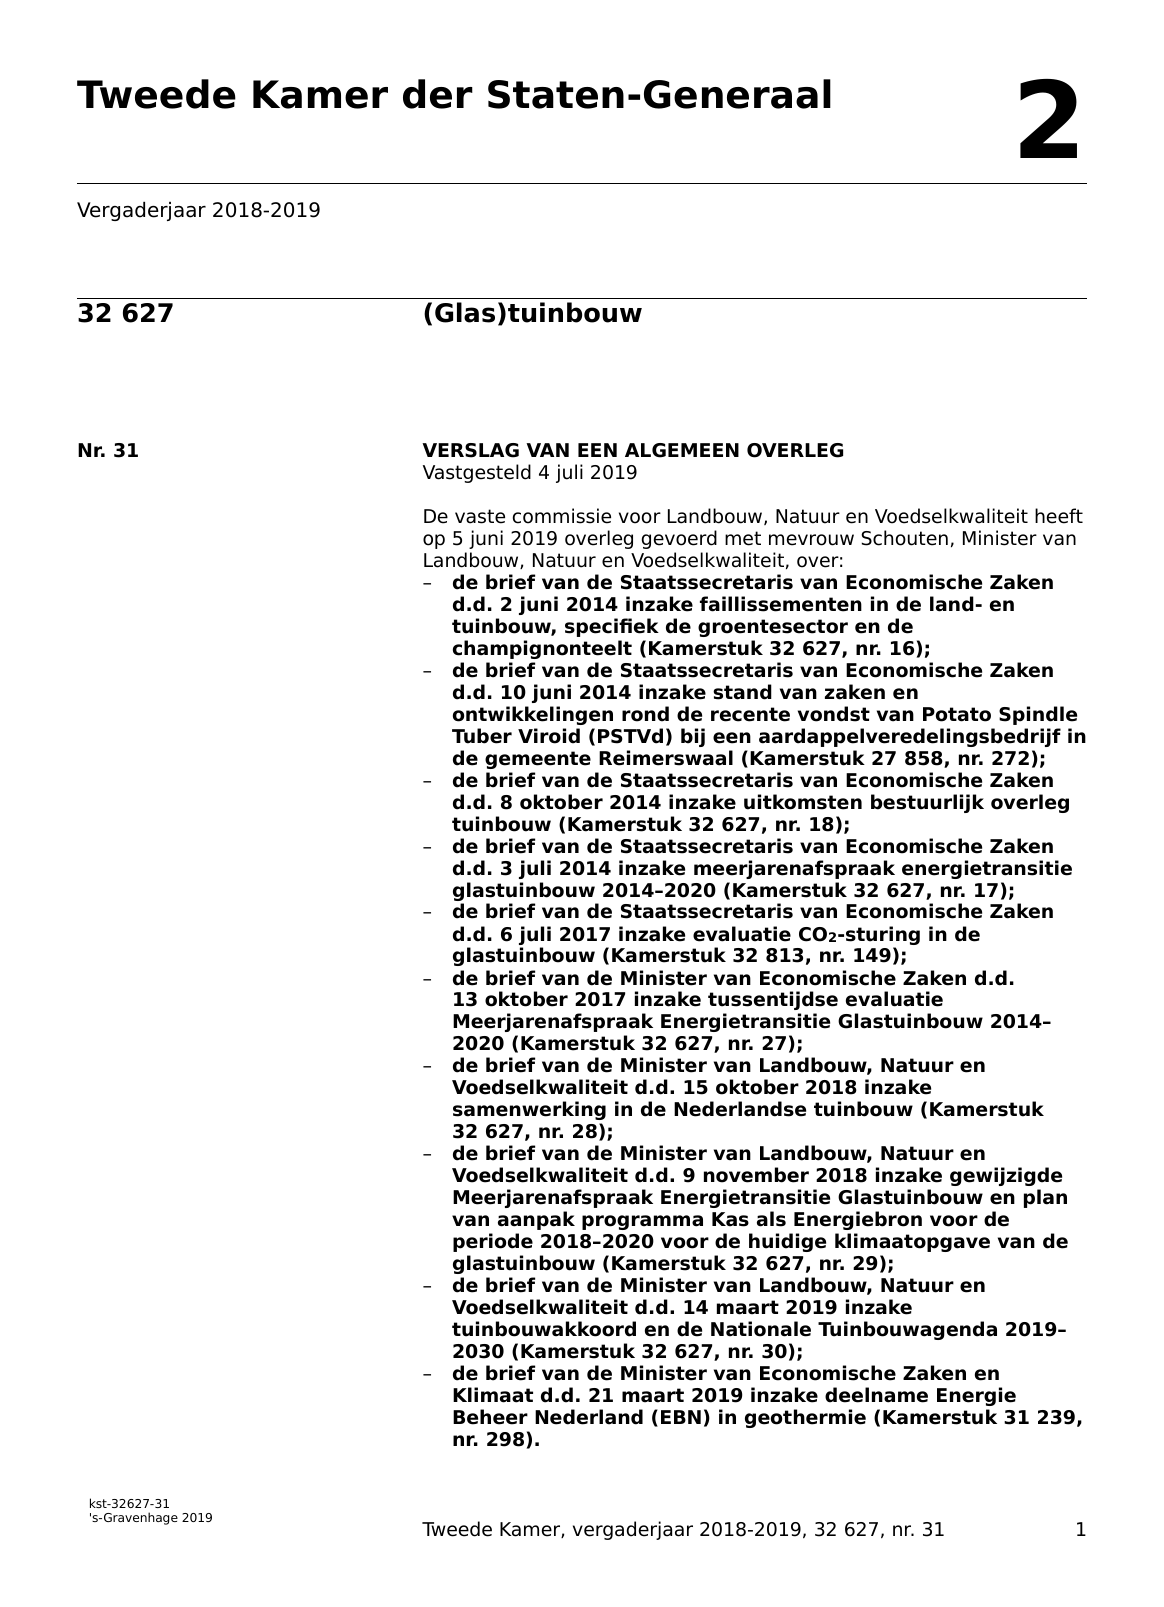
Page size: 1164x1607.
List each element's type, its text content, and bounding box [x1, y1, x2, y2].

text – de brief van de Staatssecretaris van Economische Zaken d.d. 3 juli 2014 inzake meerjarenafspraak energietransitie glastuinbouw 2014–2020 (Kamerstuk 32 627, nr. 17); [422, 836, 1087, 901]
table_cell Vergaderjaar 2018-2019 [77, 184, 1087, 298]
text kst-32627-31 [88, 1497, 323, 1511]
table_header Tweede Kamer der Staten-Generaal [77, 59, 886, 183]
text – de brief van de Staatssecretaris van Economische Zaken d.d. 6 juli 2017 inzake evaluatie CO2-sturing in de glastuinbouw (Kamerstuk 32 813, nr. 149); [422, 901, 1087, 967]
subtitle Nr. 31 VERSLAG VAN EEN ALGEMEEN OVERLEG [77, 440, 1087, 462]
text – de brief van de Staatssecretaris van Economische Zaken d.d. 8 oktober 2014 inzake uitkomsten bestuurlijk overleg tuinbouw (Kamerstuk 32 627, nr. 18); [422, 769, 1087, 836]
text – de brief van de Minister van Landbouw, Natuur en Voedselkwaliteit d.d. 15 oktober 2018 inzake samenwerking in de Nederlandse tuinbouw (Kamerstuk 32 627, nr. 28); [422, 1055, 1087, 1143]
text – de brief van de Minister van Economische Zaken en Klimaat d.d. 21 maart 2019 inzake deelname Energie Beheer Nederland (EBN) in geothermie (Kamerstuk 31 239, nr. 298). [422, 1363, 1087, 1451]
table_header 2 [886, 59, 1087, 183]
text – de brief van de Staatssecretaris van Economische Zaken d.d. 2 juni 2014 inzake faillissementen in de land- en tuinbouw, specifiek de groentesector en de champignonteelt (Kamerstuk 32 627, nr. 16); [422, 572, 1087, 660]
text – de brief van de Minister van Economische Zaken d.d. 13 oktober 2017 inzake tussentijdse evaluatie Meerjarenafspraak Energietransitie Glastuinbouw 2014–2020 (Kamerstuk 32 627, nr. 27); [422, 967, 1087, 1055]
text Vastgesteld 4 juli 2019 [422, 462, 1087, 484]
text – de brief van de Minister van Landbouw, Natuur en Voedselkwaliteit d.d. 14 maart 2019 inzake tuinbouwakkoord en de Nationale Tuinbouwagenda 2019–2030 (Kamerstuk 32 627, nr. 30); [422, 1275, 1087, 1363]
text – de brief van de Minister van Landbouw, Natuur en Voedselkwaliteit d.d. 9 november 2018 inzake gewijzigde Meerjarenafspraak Energietransitie Glastuinbouw en plan van aanpak programma Kas als Energiebron voor de periode 2018–2020 voor de huidige klimaatopgave van de glastuinbouw (Kamerstuk 32 627, nr. 29); [422, 1143, 1087, 1275]
text De vaste commissie voor Landbouw, Natuur en Voedselkwaliteit heeft op 5 juni 2019 overleg gevoerd met mevrouw Schouten, Minister van Landbouw, Natuur en Voedselkwaliteit, over: [422, 506, 1087, 572]
text – de brief van de Staatssecretaris van Economische Zaken d.d. 10 juni 2014 inzake stand van zaken en ontwikkelingen rond de recente vondst van Potato Spindle Tuber Viroid (PSTVd) bij een aardappelveredelingsbedrijf in de gemeente Reimerswaal (Kamerstuk 27 858, nr. 272); [422, 660, 1087, 769]
subtitle 32 627 (Glas)tuinbouw [77, 299, 1087, 329]
text 's-Gravenhage 2019 [88, 1511, 323, 1525]
